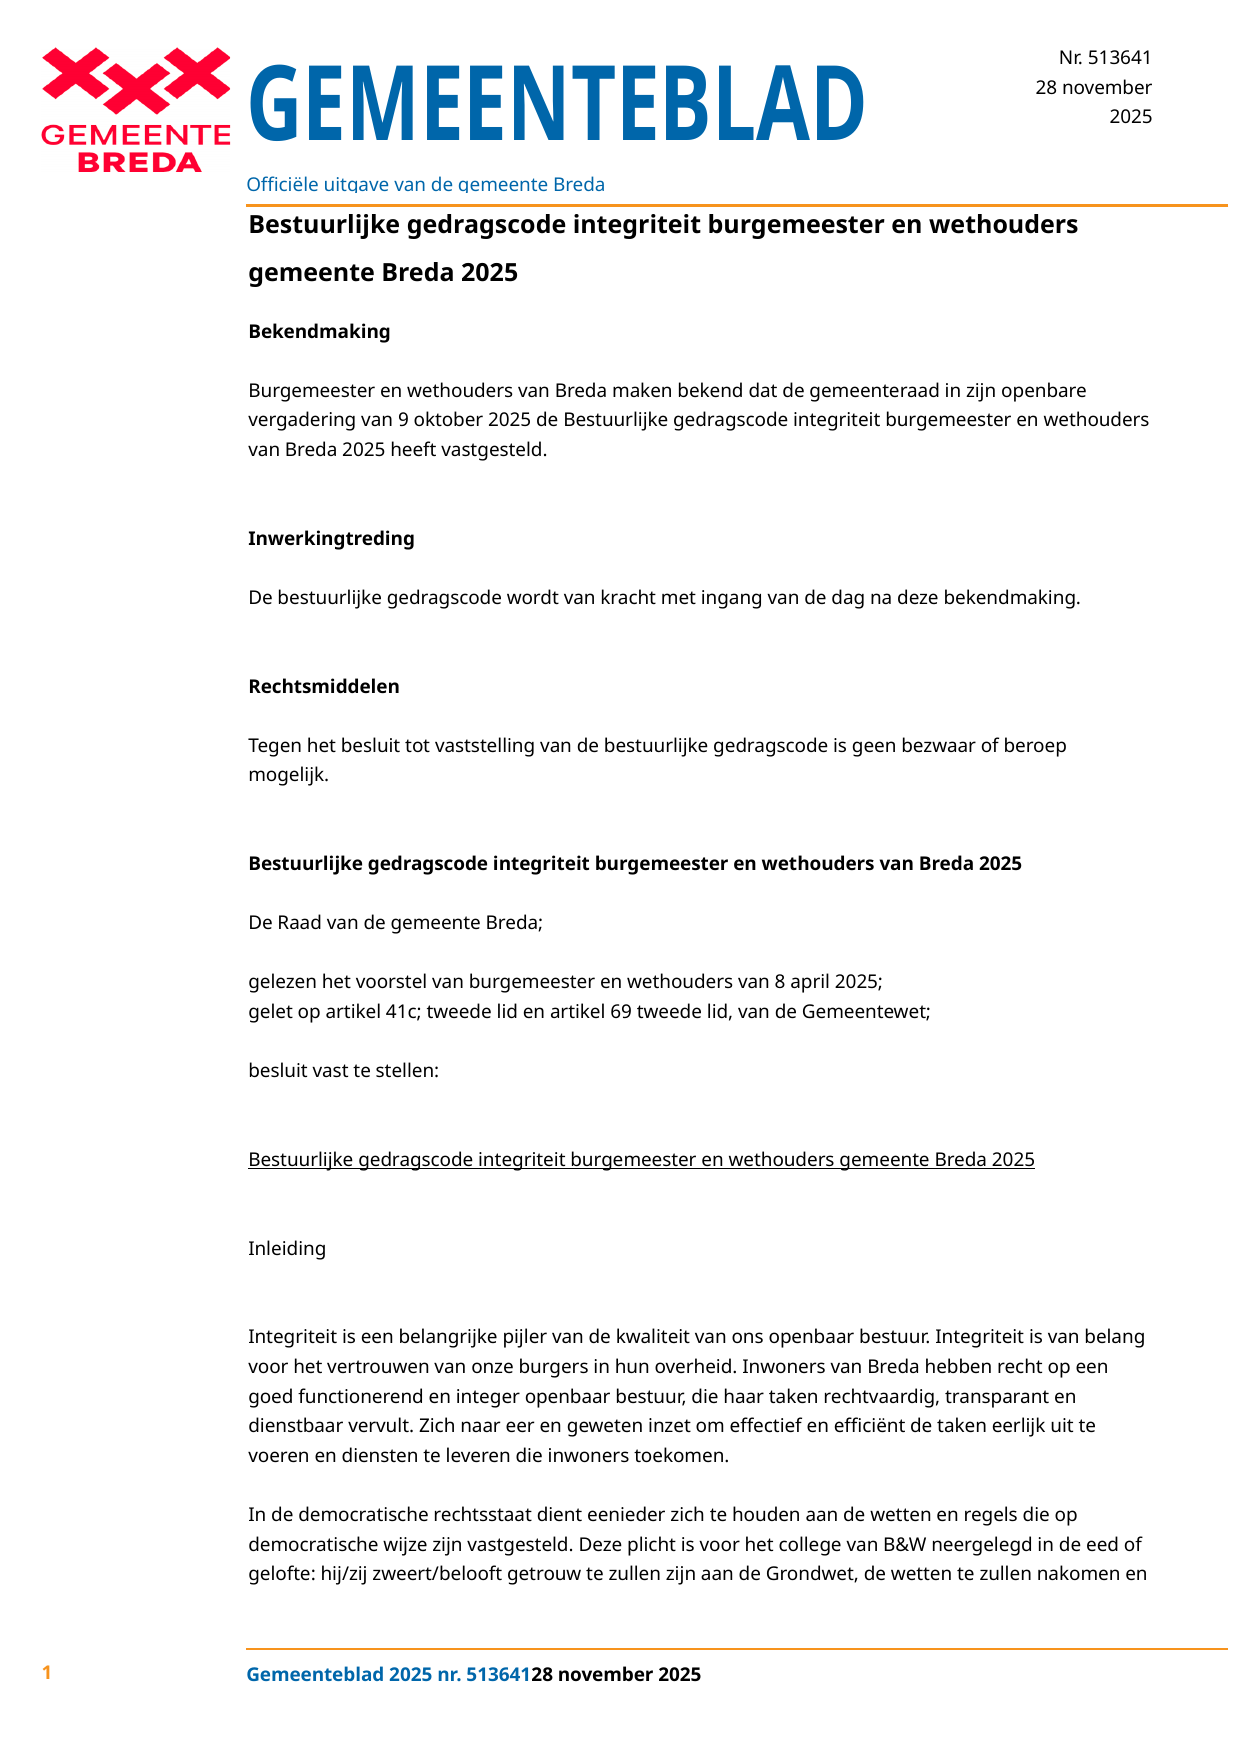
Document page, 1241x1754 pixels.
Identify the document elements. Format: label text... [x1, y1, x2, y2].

text De Raad van de gemeente Breda; [248, 909, 1152, 935]
text Bestuurlijke gedragscode integriteit burgemeester en wethouders van Breda 2025 [248, 850, 1152, 876]
text besluit vast te stellen: [248, 1057, 1152, 1083]
picture [41, 47, 231, 172]
text De bestuurlijke gedragscode wordt van kracht met ingang van de dag na deze bekendmaking. [248, 584, 1152, 610]
text Bestuurlijke gedragscode integriteit burgemeester en wethouders gemeente Breda 2025 [248, 1146, 1152, 1172]
text Burgemeester en wethouders van Breda maken bekend dat de gemeenteraad in zijn openbare vergadering van 9 oktober 2025 de Bestuurlijke gedragscode integriteit burgemeester en wethouders van Breda 2025 heeft vastgesteld. [248, 377, 1152, 462]
text Inwerkingtreding [248, 525, 1152, 551]
text In de democratische rechtsstaat dient eenieder zich te houden aan de wetten en regels die op democratische wijze zijn vastgesteld. Deze plicht is voor het college van B&W neergelegd in de eed of gelofte: hij/zij zweert/belooft getrouw te zullen zijn aan de Grondwet, de wetten te zullen nakomen en [248, 1501, 1152, 1586]
text gelet op artikel 41c; tweede lid en artikel 69 tweede lid, van de Gemeentewet; [248, 998, 1152, 1024]
text Bestuurlijke gedragscode integriteit burgemeester en wethouders gemeente Breda 2025 [248, 207, 1152, 288]
text Bekendmaking [248, 318, 1152, 344]
text Tegen het besluit tot vaststelling van de bestuurlijke gedragscode is geen bezwaar of beroep mogelijk. [248, 732, 1152, 787]
text Rechtsmiddelen [248, 673, 1152, 699]
text Inleiding [248, 1235, 1152, 1261]
text Integriteit is een belangrijke pijler van de kwaliteit van ons openbaar bestuur. Integriteit is van belang voor het vertrouwen van onze burgers in hun overheid. Inwoners van Breda hebben recht op een goed functionerend en integer openbaar bestuur, die haar taken rechtvaardig, transparant en dienstbaar vervult. Zich naar eer en geweten inzet om effectief en efficiënt de taken eerlijk uit te voeren en diensten te leveren die inwoners toekomen. [248, 1324, 1152, 1468]
text gelezen het voorstel van burgemeester en wethouders van 8 april 2025; [248, 969, 1152, 994]
